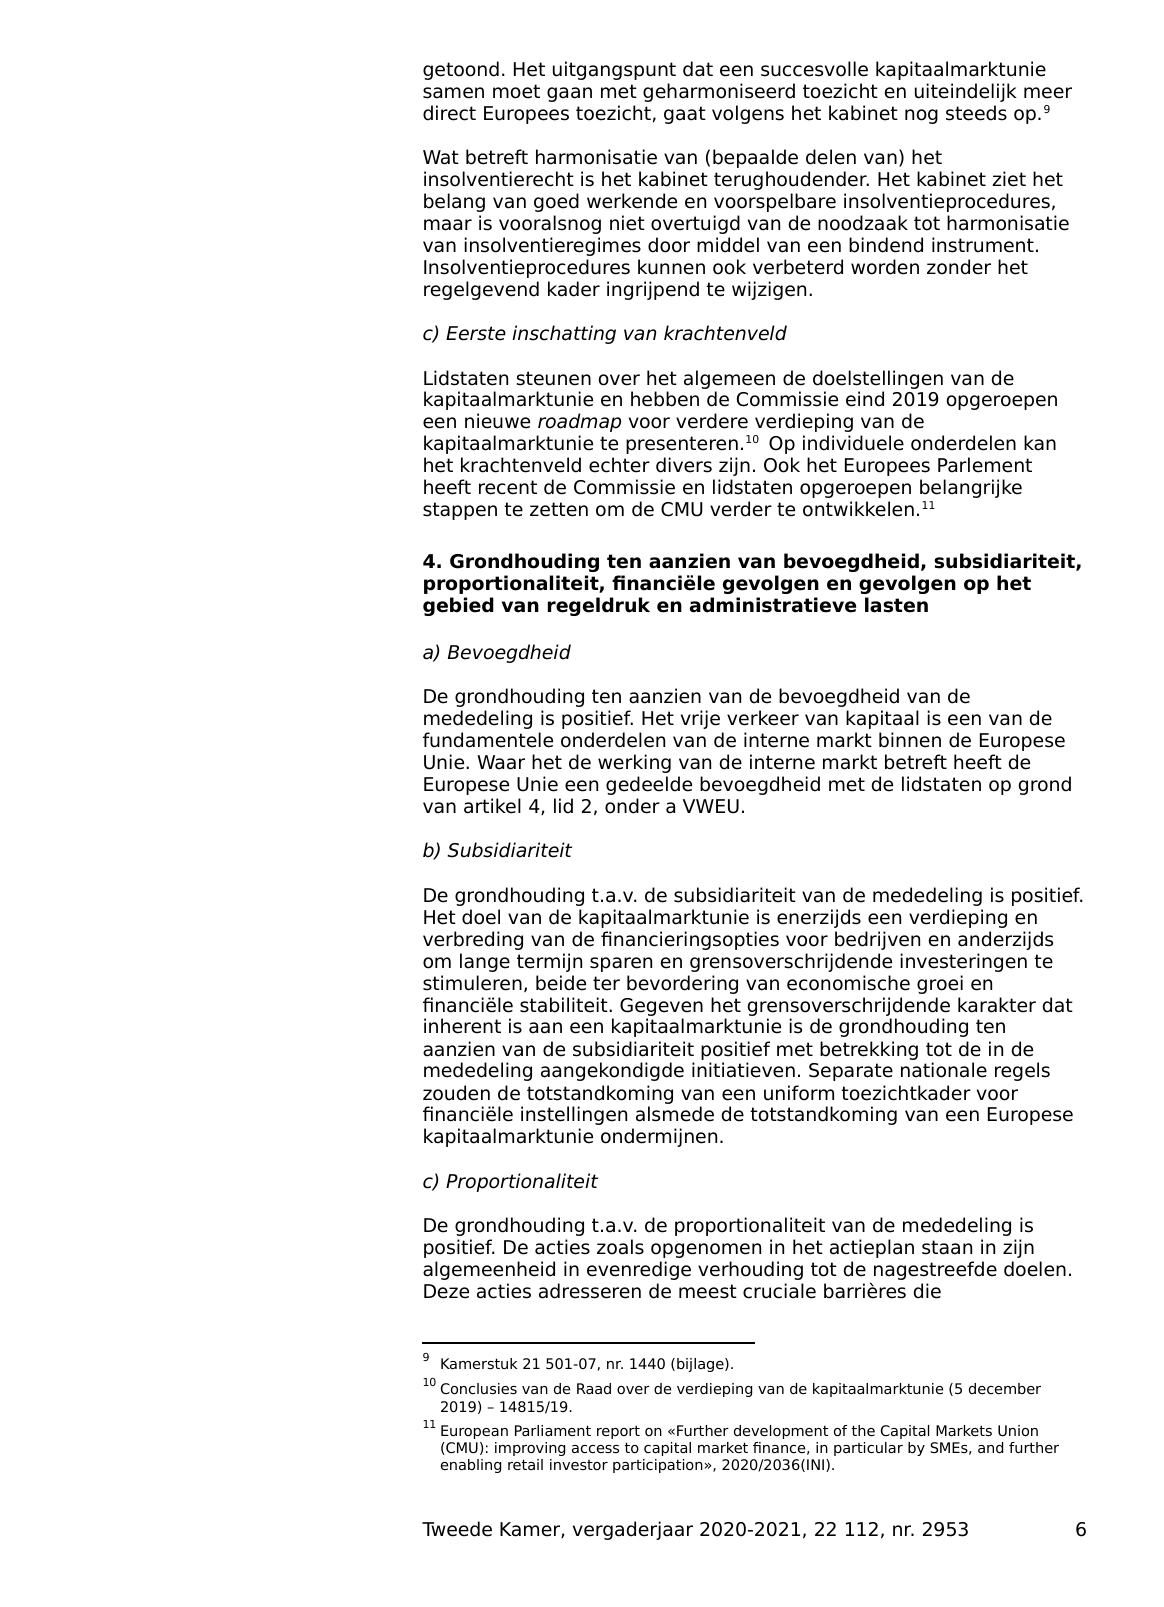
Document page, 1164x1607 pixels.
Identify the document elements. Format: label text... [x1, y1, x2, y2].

text getoond. Het uitgangspunt dat een succesvolle kapitaalmarktunie samen moet gaan met geharmoniseerd toezicht en uiteindelijk meer direct Europees toezicht, gaat volgens het kabinet nog steeds op. [422, 59, 1087, 125]
subtitle c) Proportionaliteit [422, 1171, 1087, 1192]
subtitle c) Eerste inschatting van krachtenveld [422, 323, 1087, 345]
text De grondhouding t.a.v. de subsidiariteit van de mededeling is positief. Het doel van de kapitaalmarktunie is enerzijds een verdieping en verbreding van de financieringsopties voor bedrijven en anderzijds om lange termijn sparen en grensoverschrijdende investeringen te stimuleren, beide ter bevordering van economische groei en financiële stabiliteit. Gegeven het grensoverschrijdende karakter dat inherent is aan een kapitaalmarktunie is de grondhouding ten aanzien van de subsidiariteit positief met betrekking tot de in de mededeling aangekondigde initiatieven. Separate nationale regels zouden de totstandkoming van een uniform toezichtkader voor financiële instellingen alsmede de totstandkoming van een Europese kapitaalmarktunie ondermijnen. [422, 884, 1087, 1148]
text Kamerstuk 21 501-07, nr. 1440 (bijlage). [422, 1352, 1087, 1374]
text European Parliament report on «Further development of the Capital Markets Union (CMU): improving access to capital market finance, in particular by SMEs, and further enabling retail investor participation», 2020/2036(INI). [422, 1418, 1087, 1474]
text De grondhouding t.a.v. de proportionaliteit van de mededeling is positief. De acties zoals opgenomen in het actieplan staan in zijn algemeenheid in evenredige verhouding tot de nagestreefde doelen. Deze acties adresseren de meest cruciale barrières die [422, 1215, 1087, 1303]
text De grondhouding ten aanzien van de bevoegdheid van de mededeling is positief. Het vrije verkeer van kapitaal is een van de fundamentele onderdelen van de interne markt binnen de Europese Unie. Waar het de werking van de interne markt betreft heeft de Europese Unie een gedeelde bevoegdheid met de lidstaten op grond van artikel 4, lid 2, onder a VWEU. [422, 686, 1087, 818]
text Conclusies van de Raad over de verdieping van de kapitaalmarktunie (5 december 2019) – 14815/19. [422, 1377, 1087, 1416]
subtitle 4. Grondhouding ten aanzien van bevoegdheid, subsidiariteit, proportionaliteit, financiële gevolgen en gevolgen op het gebied van regeldruk en administratieve lasten [422, 551, 1087, 617]
subtitle b) Subsidiariteit [422, 840, 1087, 862]
text Lidstaten steunen over het algemeen de doelstellingen van de kapitaalmarktunie en hebben de Commissie eind 2019 opgeroepen een nieuwe roadmap voor verdere verdieping van de kapitaalmarktunie te presenteren. Op individuele onderdelen kan het krachtenveld echter divers zijn. Ook het Europees Parlement heeft recent de Commissie en lidstaten opgeroepen belangrijke stappen te zetten om de CMU verder te ontwikkelen. [422, 367, 1087, 521]
text Wat betreft harmonisatie van (bepaalde delen van) het insolventierecht is het kabinet terughoudender. Het kabinet ziet het belang van goed werkende en voorspelbare insolventieprocedures, maar is vooralsnog niet overtuigd van de noodzaak tot harmonisatie van insolventieregimes door middel van een bindend instrument. Insolventieprocedures kunnen ook verbeterd worden zonder het regelgevend kader ingrijpend te wijzigen. [422, 147, 1087, 301]
subtitle a) Bevoegdheid [422, 642, 1087, 664]
